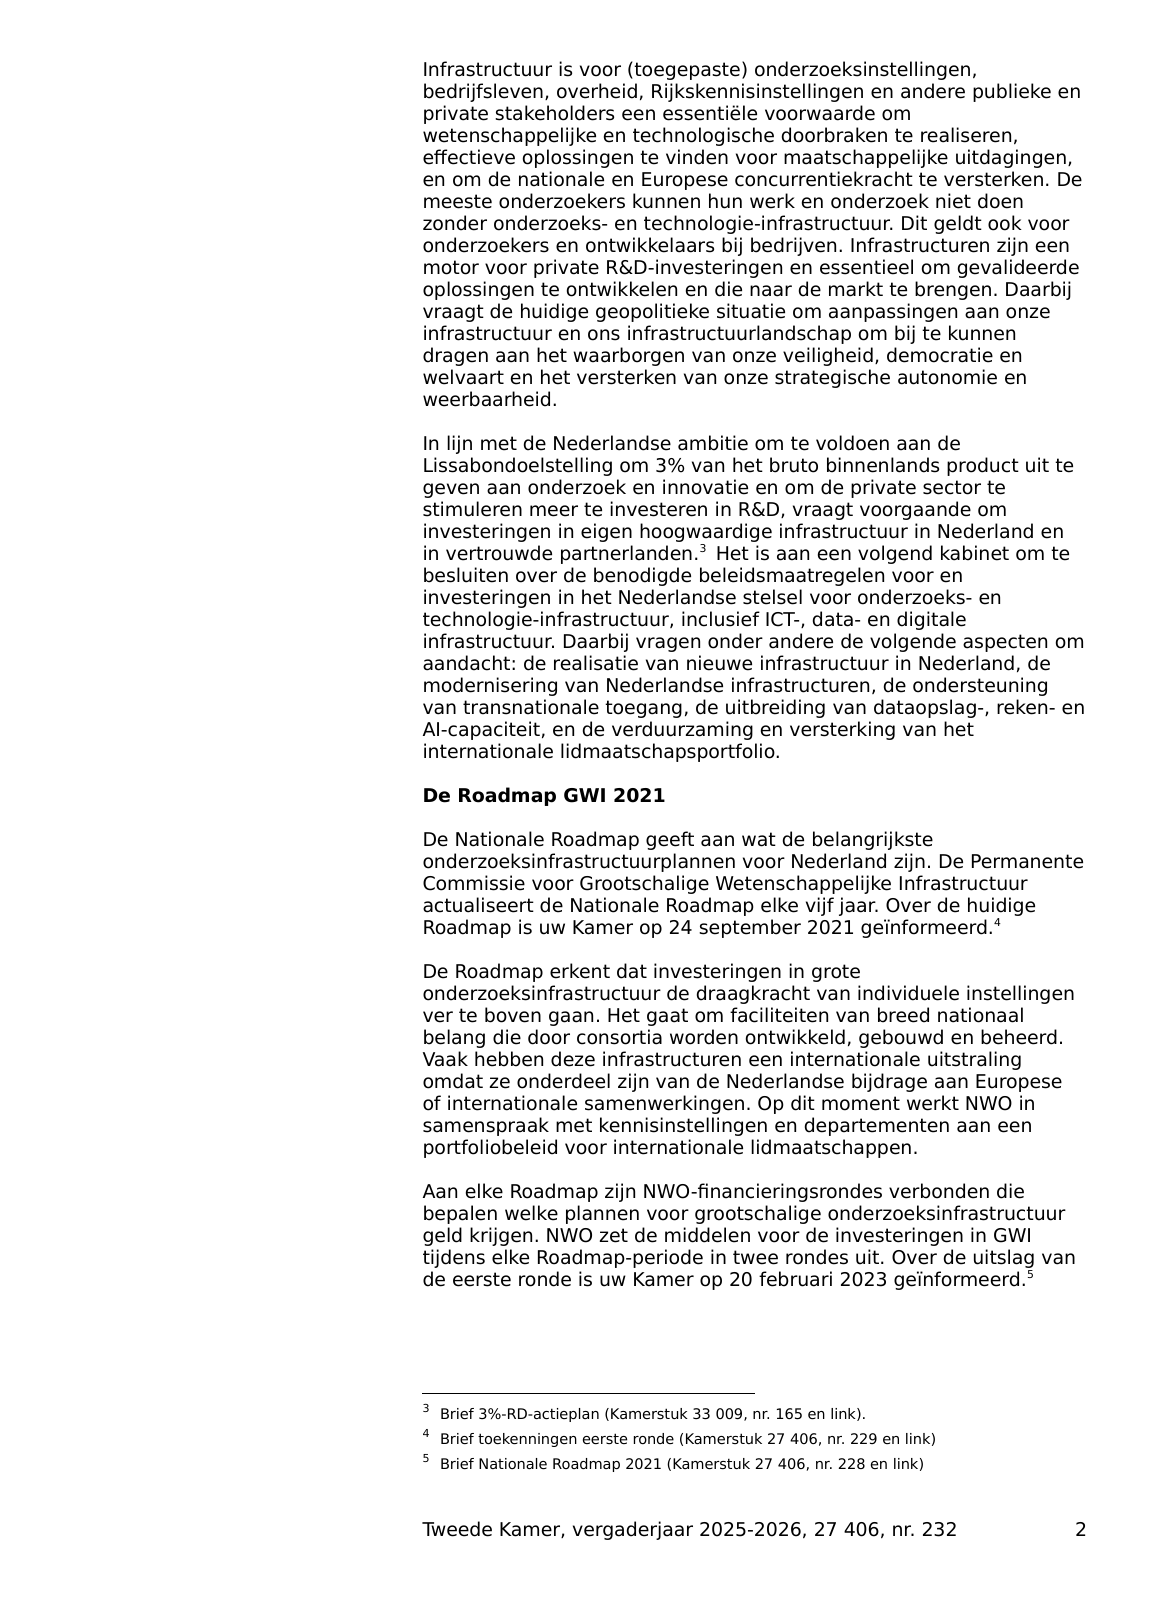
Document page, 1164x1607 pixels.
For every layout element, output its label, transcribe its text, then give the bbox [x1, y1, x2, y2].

subtitle De Roadmap GWI 2021 [422, 785, 1087, 807]
text De Roadmap erkent dat investeringen in grote onderzoeksinfrastructuur de draagkracht van individuele instellingen ver te boven gaan. Het gaat om faciliteiten van breed nationaal belang die door consortia worden ontwikkeld, gebouwd en beheerd. Vaak hebben deze infrastructuren een internationale uitstraling omdat ze onderdeel zijn van de Nederlandse bijdrage aan Europese of internationale samenwerkingen. Op dit moment werkt NWO in samenspraak met kennisinstellingen en departementen aan een portfoliobeleid voor internationale lidmaatschappen. [422, 961, 1087, 1159]
text Brief 3%-RD-actieplan (Kamerstuk 33 009, nr. 165 en link). [422, 1402, 1087, 1424]
text In lijn met de Nederlandse ambitie om te voldoen aan de Lissabondoelstelling om 3% van het bruto binnenlands product uit te geven aan onderzoek en innovatie en om de private sector te stimuleren meer te investeren in R&D, vraagt voorgaande om investeringen in eigen hoogwaardige infrastructuur in Nederland en in vertrouwde partnerlanden. Het is aan een volgend kabinet om te besluiten over de benodigde beleidsmaatregelen voor en investeringen in het Nederlandse stelsel voor onderzoeks- en technologie-infrastructuur, inclusief ICT-, data- en digitale infrastructuur. Daarbij vragen onder andere de volgende aspecten om aandacht: de realisatie van nieuwe infrastructuur in Nederland, de modernisering van Nederlandse infrastructuren, de ondersteuning van transnationale toegang, de uitbreiding van dataopslag-, reken- en AI-capaciteit, en de verduurzaming en versterking van het internationale lidmaatschapsportfolio. [422, 433, 1087, 763]
text Aan elke Roadmap zijn NWO-financieringsrondes verbonden die bepalen welke plannen voor grootschalige onderzoeksinfrastructuur geld krijgen. NWO zet de middelen voor de investeringen in GWI tijdens elke Roadmap-periode in twee rondes uit. Over de uitslag van de eerste ronde is uw Kamer op 20 februari 2023 geïnformeerd. [422, 1181, 1087, 1291]
text Brief toekenningen eerste ronde (Kamerstuk 27 406, nr. 229 en link) [422, 1427, 1087, 1449]
text Infrastructuur is voor (toegepaste) onderzoeksinstellingen, bedrijfsleven, overheid, Rijkskennisinstellingen en andere publieke en private stakeholders een essentiële voorwaarde om wetenschappelijke en technologische doorbraken te realiseren, effectieve oplossingen te vinden voor maatschappelijke uitdagingen, en om de nationale en Europese concurrentiekracht te versterken. De meeste onderzoekers kunnen hun werk en onderzoek niet doen zonder onderzoeks- en technologie-infrastructuur. Dit geldt ook voor onderzoekers en ontwikkelaars bij bedrijven. Infrastructuren zijn een motor voor private R&D-investeringen en essentieel om gevalideerde oplossingen te ontwikkelen en die naar de markt te brengen. Daarbij vraagt de huidige geopolitieke situatie om aanpassingen aan onze infrastructuur en ons infrastructuurlandschap om bij te kunnen dragen aan het waarborgen van onze veiligheid, democratie en welvaart en het versterken van onze strategische autonomie en weerbaarheid. [422, 59, 1087, 411]
text De Nationale Roadmap geeft aan wat de belangrijkste onderzoeksinfrastructuurplannen voor Nederland zijn. De Permanente Commissie voor Grootschalige Wetenschappelijke Infrastructuur actualiseert de Nationale Roadmap elke vijf jaar. Over de huidige Roadmap is uw Kamer op 24 september 2021 geïnformeerd. [422, 829, 1087, 939]
text Brief Nationale Roadmap 2021 (Kamerstuk 27 406, nr. 228 en link) [422, 1452, 1087, 1474]
